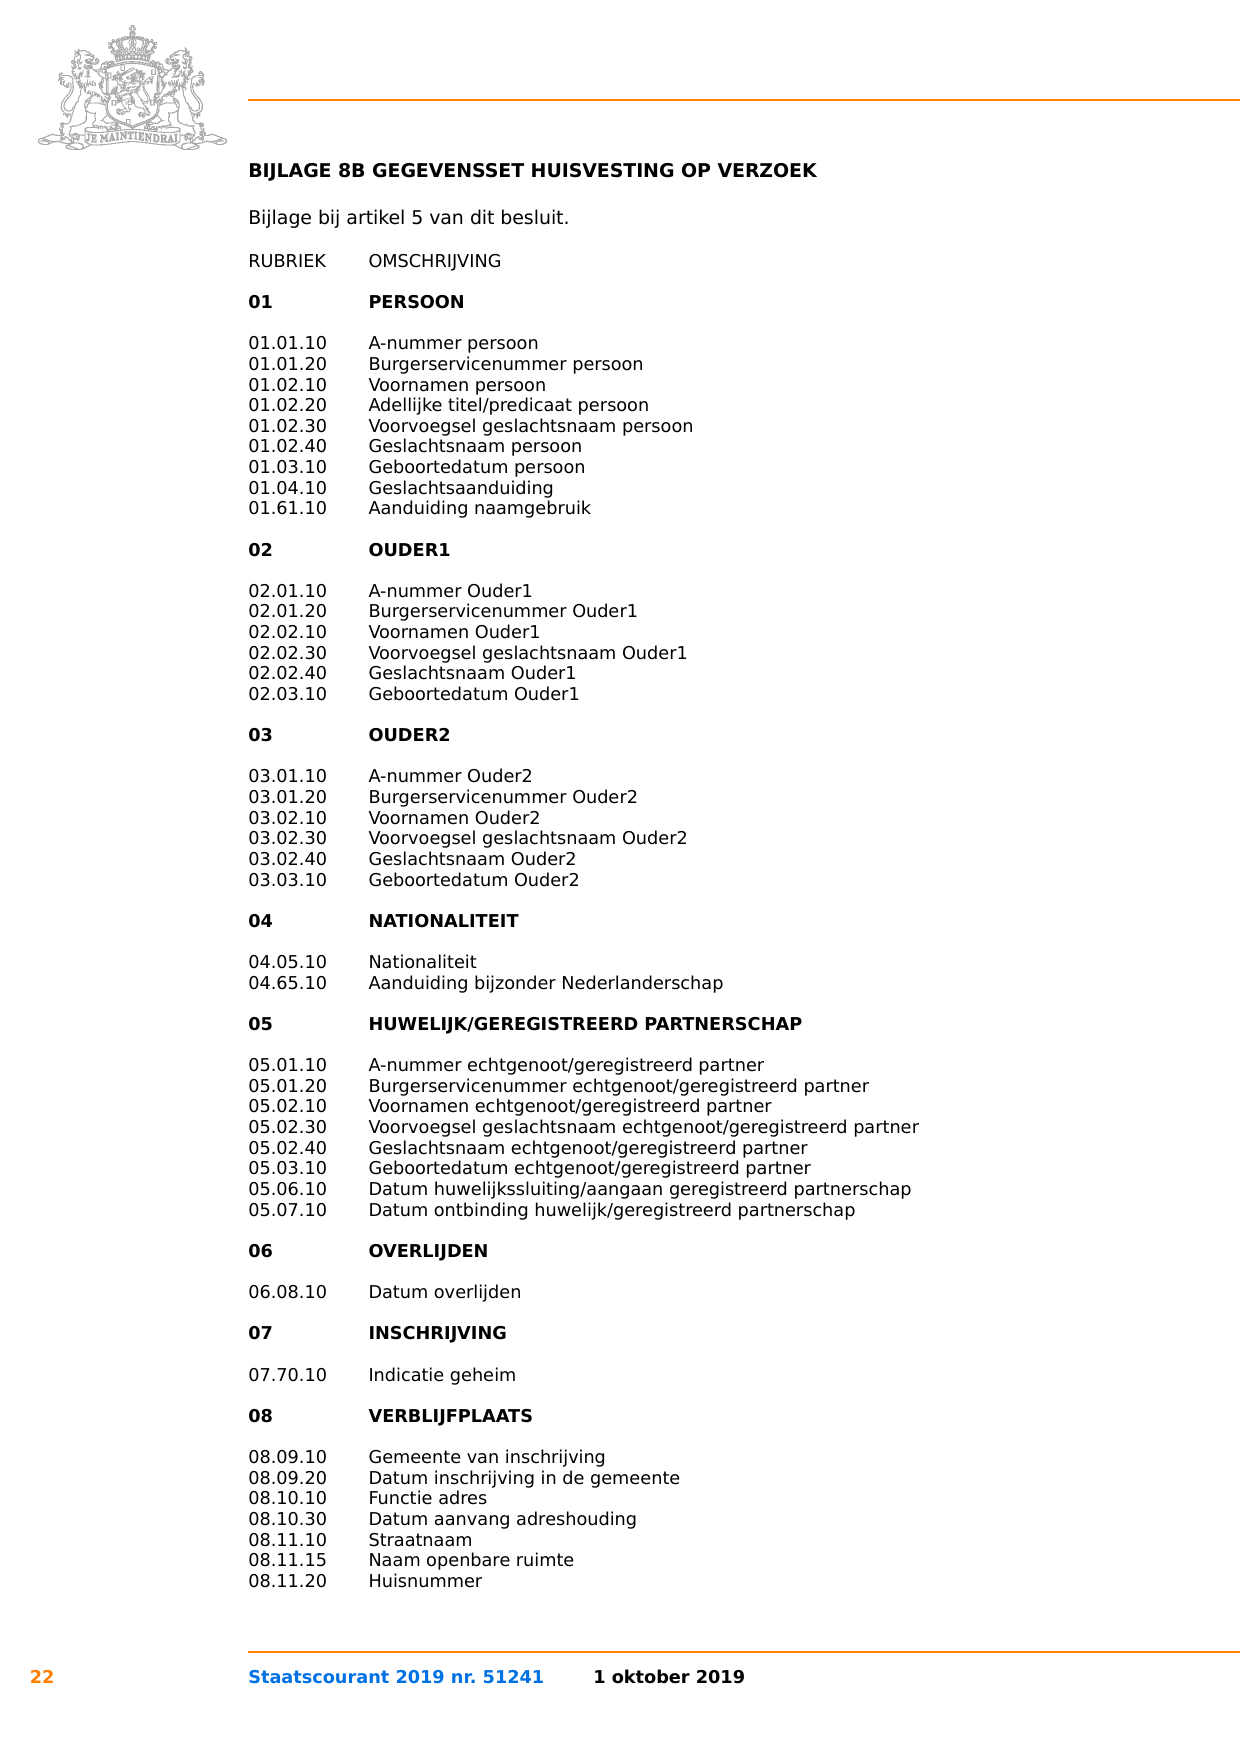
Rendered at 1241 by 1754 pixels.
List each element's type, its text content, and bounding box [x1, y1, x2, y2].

table_cell Voornamen Ouder2 [363, 808, 1163, 828]
table_cell [363, 271, 1163, 292]
table_cell 03.03.10 [248, 870, 362, 890]
table_cell Functie adres [363, 1488, 1163, 1509]
table_cell Voorvoegsel geslachtsnaam Ouder2 [363, 828, 1163, 849]
table_cell [248, 519, 362, 539]
table_cell [363, 1344, 1163, 1364]
table_cell 05.06.10 [248, 1179, 362, 1199]
table_cell Geboortedatum echtgenoot/geregistreerd partner [363, 1158, 1163, 1179]
table_cell 05.01.20 [248, 1076, 362, 1096]
picture [38, 25, 227, 150]
table_cell Straatnaam [363, 1530, 1163, 1550]
table_cell Gemeente van inschrijving [363, 1447, 1163, 1468]
table_cell 03.01.20 [248, 787, 362, 808]
table_cell 03.02.30 [248, 828, 362, 849]
table_cell 08.11.20 [248, 1571, 362, 1591]
table_cell 06 [248, 1241, 362, 1261]
table_cell Burgerservicenummer persoon [363, 354, 1163, 374]
table_cell 05 [248, 1014, 362, 1034]
table_cell 08 [248, 1406, 362, 1426]
table_cell [363, 519, 1163, 539]
table_cell Adellijke titel/predicaat persoon [363, 395, 1163, 416]
table_cell [248, 993, 362, 1014]
table_cell 01.01.10 [248, 333, 362, 354]
table_cell Geslachtsnaam persoon [363, 436, 1163, 457]
table_cell [363, 1385, 1163, 1406]
table_cell [363, 931, 1163, 952]
table_cell 01.02.40 [248, 436, 362, 457]
table_cell 01.01.20 [248, 354, 362, 374]
table_cell PERSOON [363, 292, 1163, 313]
table_cell A-nummer persoon [363, 333, 1163, 354]
table_cell 08.09.10 [248, 1447, 362, 1468]
table_cell [248, 313, 362, 333]
table_cell Huisnummer [363, 1571, 1163, 1591]
table_cell [248, 1220, 362, 1241]
table_cell [363, 1303, 1163, 1323]
table_cell Aanduiding naamgebruik [363, 498, 1163, 519]
table_cell 07.70.10 [248, 1365, 362, 1385]
table_cell [248, 705, 362, 725]
table_cell 04.05.10 [248, 952, 362, 973]
text Bijlage bij artikel 5 van dit besluit. [248, 207, 1163, 229]
table_cell 01.02.10 [248, 375, 362, 395]
table_cell [363, 1261, 1163, 1282]
table_cell 07 [248, 1323, 362, 1344]
table_cell [248, 1426, 362, 1447]
table_cell INSCHRIJVING [363, 1323, 1163, 1344]
table_cell [248, 560, 362, 581]
table_cell [248, 271, 362, 292]
table_cell OUDER1 [363, 540, 1163, 560]
table_cell 05.02.40 [248, 1138, 362, 1158]
table_cell [363, 890, 1163, 911]
table_cell Geslachtsnaam echtgenoot/geregistreerd partner [363, 1138, 1163, 1158]
table_cell Datum inschrijving in de gemeente [363, 1468, 1163, 1488]
table_cell [248, 1261, 362, 1282]
table_cell 08.10.30 [248, 1509, 362, 1529]
table_cell Datum aanvang adreshouding [363, 1509, 1163, 1529]
table_cell 08.11.10 [248, 1530, 362, 1550]
table_cell 08.09.20 [248, 1468, 362, 1488]
subtitle BIJLAGE 8B GEGEVENSSET HUISVESTING OP VERZOEK [248, 160, 1163, 182]
table_cell Voornamen persoon [363, 375, 1163, 395]
table_cell 05.01.10 [248, 1055, 362, 1076]
table_cell [363, 993, 1163, 1014]
table_cell Naam openbare ruimte [363, 1550, 1163, 1571]
table_cell 08.10.10 [248, 1488, 362, 1509]
table_cell [248, 1344, 362, 1364]
table_cell [248, 1385, 362, 1406]
table_cell 02.01.20 [248, 601, 362, 622]
table_cell A-nummer echtgenoot/geregistreerd partner [363, 1055, 1163, 1076]
table_cell Nationaliteit [363, 952, 1163, 973]
table_header OMSCHRIJVING [363, 251, 1163, 271]
table_cell Datum overlijden [363, 1282, 1163, 1303]
table_cell [363, 1426, 1163, 1447]
table_cell Burgerservicenummer echtgenoot/geregistreerd partner [363, 1076, 1163, 1096]
table_cell OUDER2 [363, 725, 1163, 746]
table_cell [363, 705, 1163, 725]
table_cell Datum ontbinding huwelijk/geregistreerd partnerschap [363, 1200, 1163, 1220]
table_cell Geslachtsaanduiding [363, 478, 1163, 498]
table_cell 01.02.30 [248, 416, 362, 436]
table_cell 04 [248, 911, 362, 931]
table_cell Burgerservicenummer Ouder2 [363, 787, 1163, 808]
table_cell Voorvoegsel geslachtsnaam persoon [363, 416, 1163, 436]
table_cell [248, 890, 362, 911]
table_cell Geboortedatum persoon [363, 457, 1163, 478]
table_cell 05.02.10 [248, 1096, 362, 1117]
table_cell 02.03.10 [248, 684, 362, 704]
table_cell 01 [248, 292, 362, 313]
table_cell Geslachtsnaam Ouder2 [363, 849, 1163, 869]
table_cell [363, 560, 1163, 581]
table_cell [248, 1035, 362, 1055]
table_cell [248, 931, 362, 952]
table_cell NATIONALITEIT [363, 911, 1163, 931]
table_cell [363, 313, 1163, 333]
table_cell Geboortedatum Ouder2 [363, 870, 1163, 890]
table_cell 03.02.10 [248, 808, 362, 828]
table_cell Voorvoegsel geslachtsnaam echtgenoot/geregistreerd partner [363, 1117, 1163, 1138]
table_cell 01.61.10 [248, 498, 362, 519]
table_cell Voorvoegsel geslachtsnaam Ouder1 [363, 643, 1163, 663]
table_cell 05.03.10 [248, 1158, 362, 1179]
table_cell 01.04.10 [248, 478, 362, 498]
table_cell 03 [248, 725, 362, 746]
table_cell VERBLIJFPLAATS [363, 1406, 1163, 1426]
table_cell 03.01.10 [248, 766, 362, 787]
table_cell Aanduiding bijzonder Nederlanderschap [363, 973, 1163, 993]
table_cell Geboortedatum Ouder1 [363, 684, 1163, 704]
table_cell Indicatie geheim [363, 1365, 1163, 1385]
table_cell 03.02.40 [248, 849, 362, 869]
table_cell 04.65.10 [248, 973, 362, 993]
table_cell Voornamen echtgenoot/geregistreerd partner [363, 1096, 1163, 1117]
table_cell 06.08.10 [248, 1282, 362, 1303]
table_cell 05.07.10 [248, 1200, 362, 1220]
table_cell 02.02.10 [248, 622, 362, 643]
table_cell [363, 746, 1163, 766]
table_cell OVERLIJDEN [363, 1241, 1163, 1261]
table_cell Burgerservicenummer Ouder1 [363, 601, 1163, 622]
table_cell 02.01.10 [248, 581, 362, 601]
table_cell [363, 1035, 1163, 1055]
table_cell 02 [248, 540, 362, 560]
table_cell 01.03.10 [248, 457, 362, 478]
table_cell HUWELIJK/GEREGISTREERD PARTNERSCHAP [363, 1014, 1163, 1034]
table_cell A-nummer Ouder1 [363, 581, 1163, 601]
table_cell [248, 1303, 362, 1323]
table_cell Datum huwelijkssluiting/aangaan geregistreerd partnerschap [363, 1179, 1163, 1199]
table_cell 02.02.30 [248, 643, 362, 663]
table_cell 01.02.20 [248, 395, 362, 416]
table_cell [363, 1220, 1163, 1241]
table_cell A-nummer Ouder2 [363, 766, 1163, 787]
table_header RUBRIEK [248, 251, 362, 271]
table_cell 02.02.40 [248, 663, 362, 684]
table_cell 08.11.15 [248, 1550, 362, 1571]
table_cell Geslachtsnaam Ouder1 [363, 663, 1163, 684]
table_cell [248, 746, 362, 766]
table_cell 05.02.30 [248, 1117, 362, 1138]
table_cell Voornamen Ouder1 [363, 622, 1163, 643]
